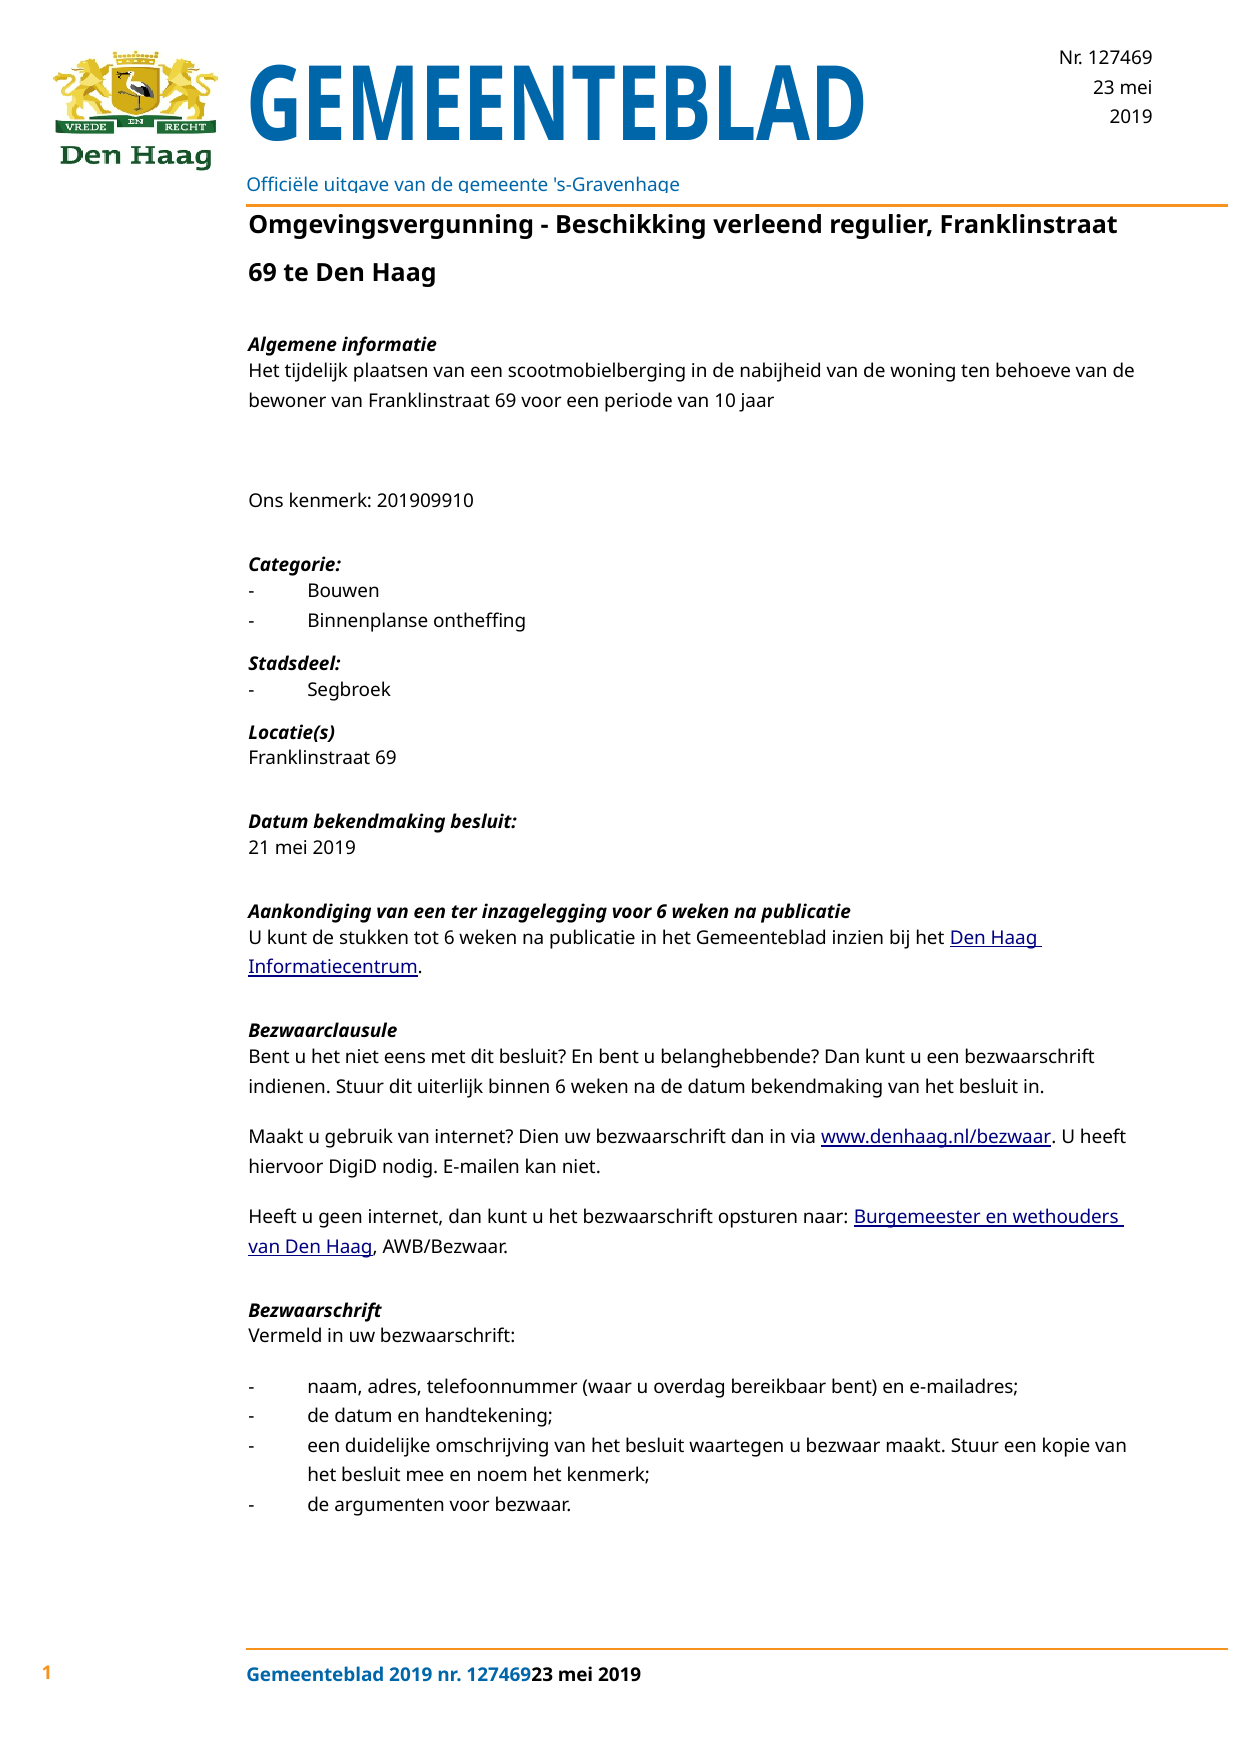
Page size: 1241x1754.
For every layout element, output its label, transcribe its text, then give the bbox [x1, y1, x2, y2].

text Omgevingsvergunning - Beschikking verleend regulier, Franklinstraat 69 te Den Haag [248, 207, 1152, 288]
text Datum bekendmaking besluit: [248, 808, 1152, 834]
text Algemene informatie [248, 331, 1152, 357]
text Bezwaarclausule [248, 1017, 1152, 1043]
text 21 mei 2019 [248, 834, 1152, 860]
text Vermeld in uw bezwaarschrift: [248, 1322, 1152, 1348]
text Aankondiging van een ter inzagelegging voor 6 weken na publicatie [248, 898, 1152, 924]
text Franklinstraat 69 [248, 744, 1152, 770]
text Bezwaarschrift [248, 1297, 1152, 1322]
text Maakt u gebruik van internet? Dien uw bezwaarschrift dan in via www.denhaag.nl/bezwaar. U heeft hiervoor DigiD nodig. E-mailen kan niet. [248, 1123, 1152, 1178]
list de datum en handtekening; [248, 1402, 1152, 1428]
text Heeft u geen internet, dan kunt u het bezwaarschrift opsturen naar: Burgemeester en wethouders van Den Haag, AWB/Bezwaar. [248, 1203, 1152, 1258]
text U kunt de stukken tot 6 weken na publicatie in het Gemeenteblad inzien bij het Den Haag Informatiecentrum. [248, 924, 1152, 979]
list Binnenplanse ontheffing [248, 607, 1152, 633]
text Ons kenmerk: 201909910 [248, 488, 1152, 513]
text Bent u het niet eens met dit besluit? En bent u belanghebbende? Dan kunt u een bezwaarschrift indienen. Stuur dit uiterlijk binnen 6 weken na de datum bekendmaking van het besluit in. [248, 1043, 1152, 1098]
text Stadsdeel: [248, 650, 1152, 676]
text Locatie(s) [248, 719, 1152, 744]
list naam, adres, telefoonnummer (waar u overdag bereikbaar bent) en e-mailadres; [248, 1373, 1152, 1399]
list Bouwen [248, 577, 1152, 603]
list de argumenten voor bezwaar. [248, 1491, 1152, 1517]
list een duidelijke omschrijving van het besluit waartegen u bezwaar maakt. Stuur een kopie van het besluit mee en noem het kenmerk; [248, 1432, 1152, 1487]
text Categorie: [248, 552, 1152, 577]
text Het tijdelijk plaatsen van een scootmobielberging in de nabijheid van de woning ten behoeve van de bewoner van Franklinstraat 69 voor een periode van 10 jaar [248, 357, 1152, 412]
picture [41, 47, 231, 172]
list Segbroek [248, 676, 1152, 701]
